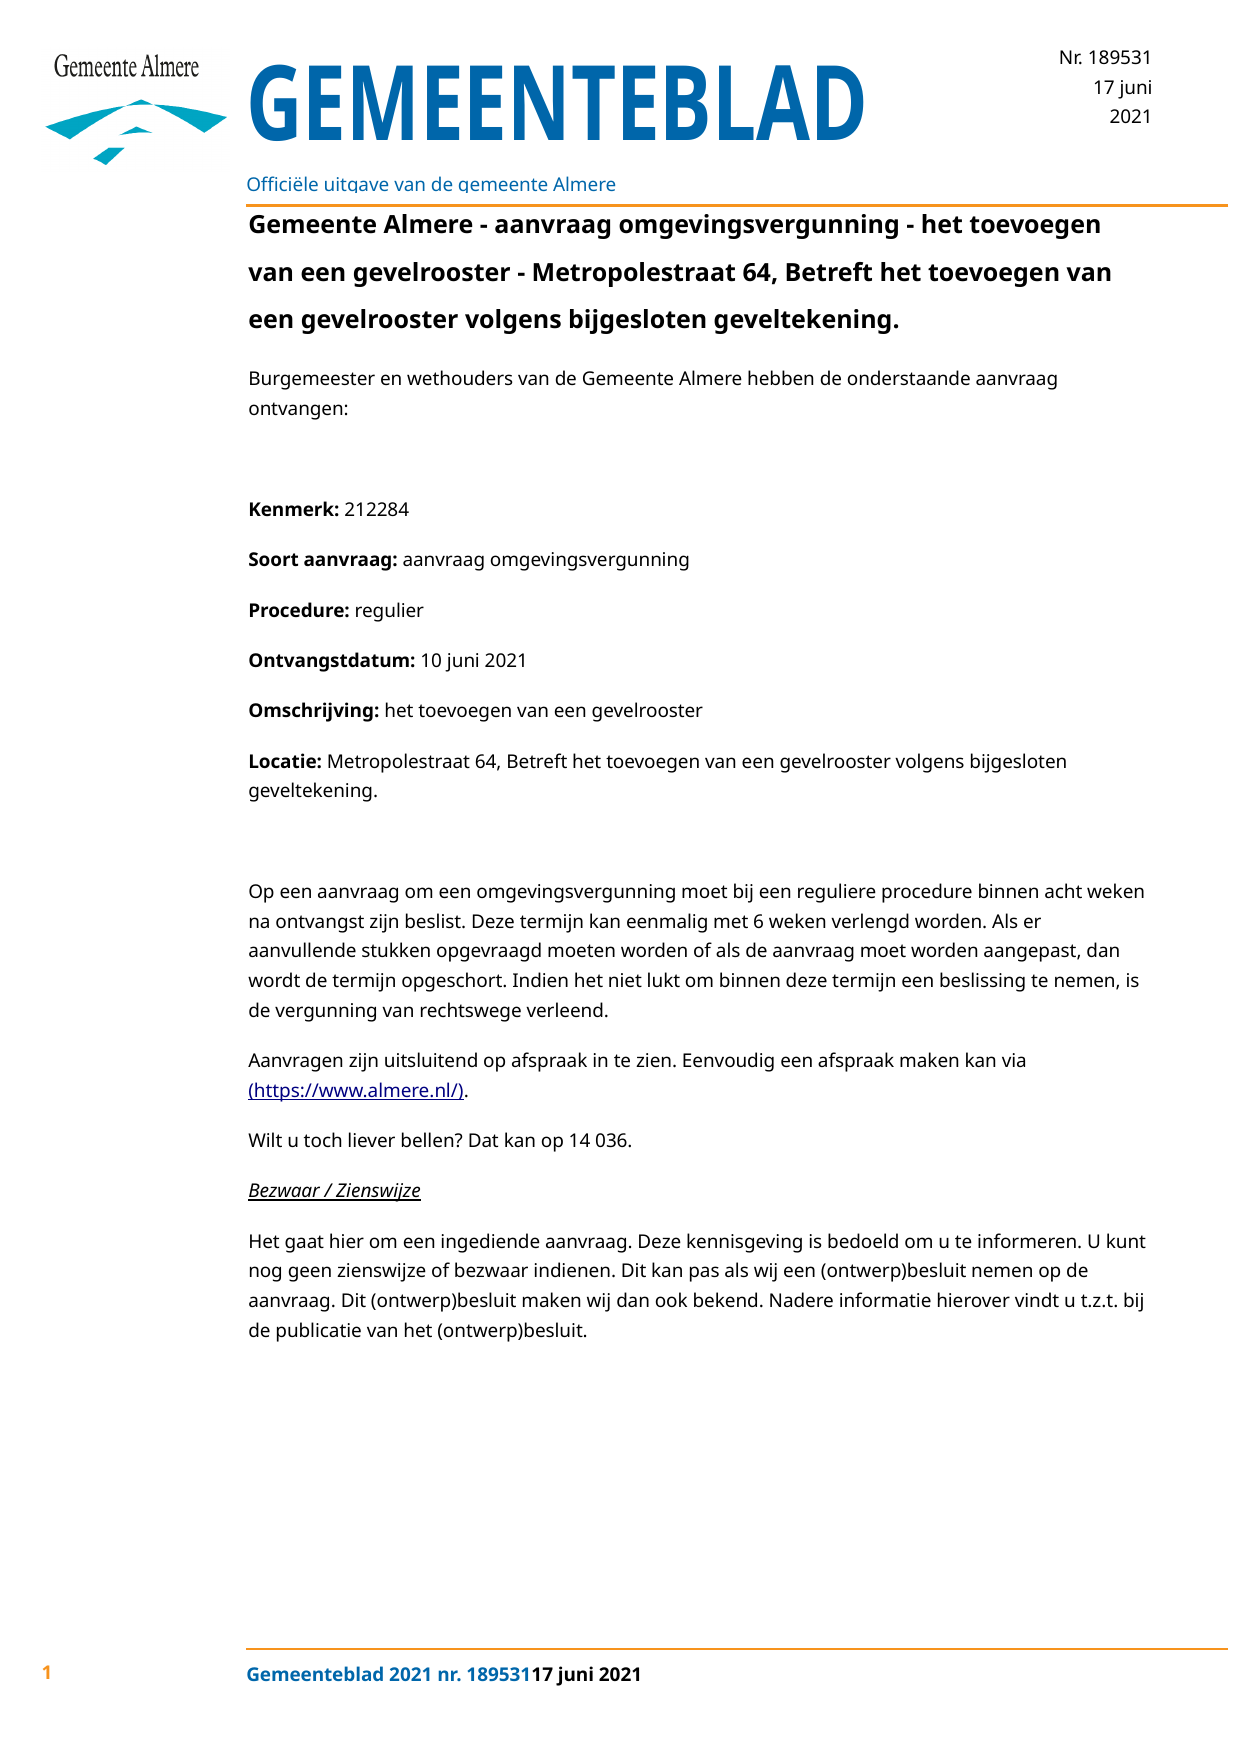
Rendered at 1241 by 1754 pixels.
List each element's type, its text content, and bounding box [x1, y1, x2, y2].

text Wilt u toch liever bellen? Dat kan op 14 036. [248, 1127, 1152, 1153]
text Aanvragen zijn uitsluitend op afspraak in te zien. Eenvoudig een afspraak maken kan via (https://www.almere.nl/). [248, 1047, 1152, 1102]
text Het gaat hier om een ingediende aanvraag. Deze kennisgeving is bedoeld om u te informeren. U kunt nog geen zienswijze of bezwaar indienen. Dit kan pas als wij een (ontwerp)besluit nemen op de aanvraag. Dit (ontwerp)besluit maken wij dan ook bekend. Nadere informatie hierover vindt u t.z.t. bij de publicatie van het (ontwerp)besluit. [248, 1228, 1152, 1342]
text Op een aanvraag om een omgevingsvergunning moet bij een reguliere procedure binnen acht weken na ontvangst zijn beslist. Deze termijn kan eenmalig met 6 weken verlengd worden. Als er aanvullende stukken opgevraagd moeten worden of als de aanvraag moet worden aangepast, dan wordt de termijn opgeschort. Indien het niet lukt om binnen deze termijn een beslissing te nemen, is de vergunning van rechtswege verleend. [248, 878, 1152, 1022]
picture [41, 47, 231, 172]
text Burgemeester en wethouders van de Gemeente Almere hebben de onderstaande aanvraag ontvangen: [248, 366, 1152, 421]
text Ontvangstdatum: 10 juni 2021 [248, 647, 1152, 673]
text Kenmerk: 212284 [248, 496, 1152, 522]
text Locatie: Metropolestraat 64, Betreft het toevoegen van een gevelrooster volgens bijgesloten geveltekening. [248, 748, 1152, 803]
text Gemeente Almere - aanvraag omgevingsvergunning - het toevoegen van een gevelrooster - Metropolestraat 64, Betreft het toevoegen van een gevelrooster volgens bijgesloten geveltekening. [248, 207, 1152, 336]
text Procedure: regulier [248, 597, 1152, 622]
text Omschrijving: het toevoegen van een gevelrooster [248, 698, 1152, 723]
text Bezwaar / Zienswijze [248, 1178, 1152, 1203]
text Soort aanvraag: aanvraag omgevingsvergunning [248, 546, 1152, 572]
